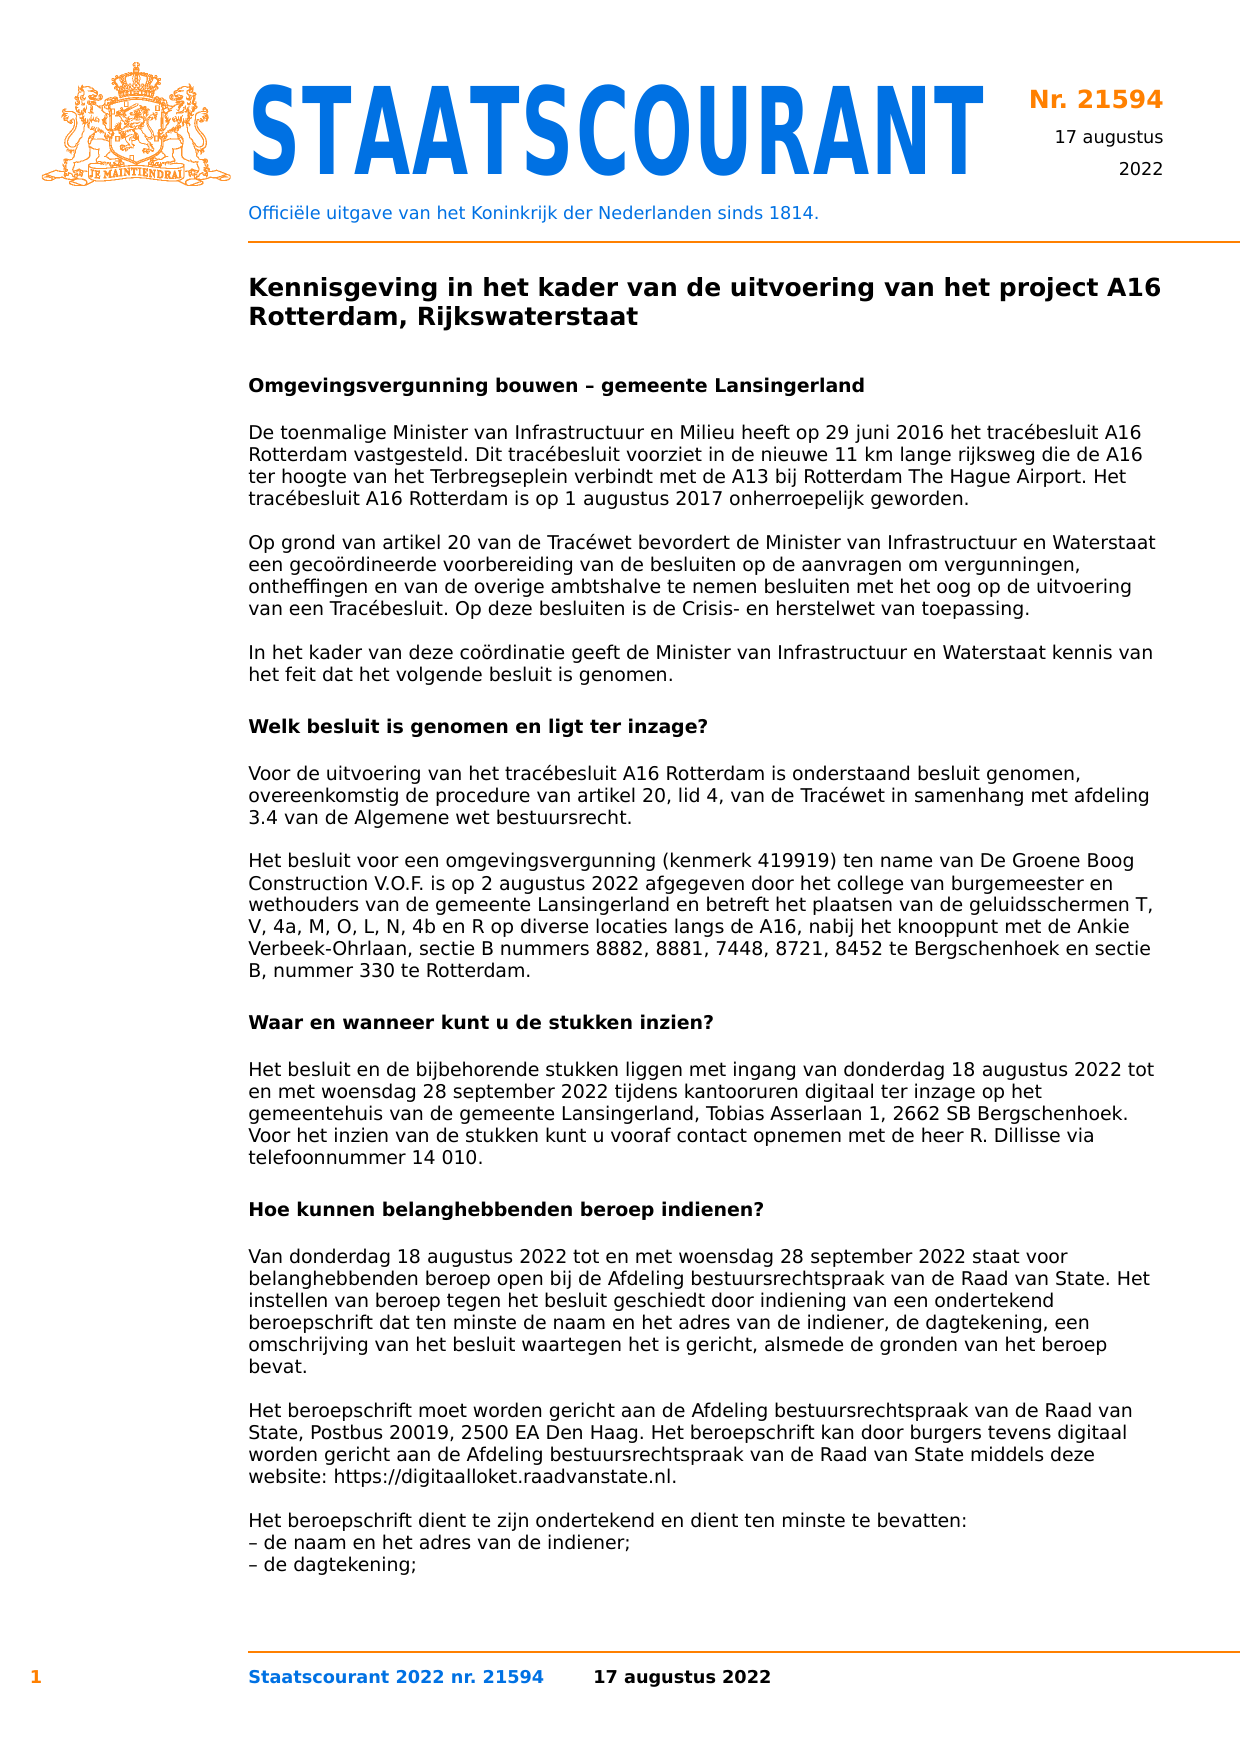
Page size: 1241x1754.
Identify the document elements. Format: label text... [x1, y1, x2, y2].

text In het kader van deze coördinatie geeft de Minister van Infrastructuur en Waterstaat kennis van het feit dat het volgende besluit is genomen. [248, 642, 1163, 686]
subtitle Kennisgeving in het kader van de uitvoering van het project A16 Rotterdam, Rijkswaterstaat [248, 273, 1163, 331]
text – de dagtekening; [248, 1554, 1163, 1576]
table_header Nr. 21594 [998, 62, 1240, 121]
subtitle Waar en wanneer kunt u de stukken inzien? [248, 1012, 1163, 1034]
table_header STAATSCOURANT [248, 62, 998, 203]
subtitle Omgevingsvergunning bouwen – gemeente Lansingerland [248, 375, 1163, 397]
text Het beroepschrift moet worden gericht aan de Afdeling bestuursrechtspraak van de Raad van State, Postbus 20019, 2500 EA Den Haag. Het beroepschrift kan door burgers tevens digitaal worden gericht aan de Afdeling bestuursrechtspraak van de Raad van State middels deze website: https://digitaalloket.raadvanstate.nl. [248, 1400, 1163, 1488]
picture [41, 62, 231, 186]
table_cell 2022 [998, 153, 1240, 203]
subtitle Hoe kunnen belanghebbenden beroep indienen? [248, 1199, 1163, 1221]
table_header [25, 62, 248, 241]
subtitle Welk besluit is genomen en ligt ter inzage? [248, 716, 1163, 738]
text Op grond van artikel 20 van de Tracéwet bevordert de Minister van Infrastructuur en Waterstaat een gecoördineerde voor­bereiding van de besluiten op de aanvragen om vergunningen, ontheffingen en van de overige ambtshalve te nemen besluiten met het oog op de uitvoering van een Tracébesluit. Op deze besluiten is de Crisis- en herstelwet van toepassing. [248, 532, 1163, 620]
text Het besluit voor een omgevingsvergunning (kenmerk 419919) ten name van De Groene Boog Construction V.O.F. is op 2 augustus 2022 afgegeven door het college van burgemeester en wethouders van de gemeente Lansingerland en betreft het plaatsen van de geluidsschermen T, V, 4a, M, O, L, N, 4b en R op diverse locaties langs de A16, nabij het knooppunt met de Ankie Verbeek-Ohrlaan, sectie B nummers 8882, 8881, 7448, 8721, 8452 te Bergschenhoek en sectie B, nummer 330 te Rotterdam. [248, 850, 1163, 982]
text Het beroepschrift dient te zijn ondertekend en dient ten minste te bevatten: [248, 1510, 1163, 1532]
text Voor de uitvoering van het tracébesluit A16 Rotterdam is onderstaand besluit genomen, overeenkomstig de procedure van artikel 20, lid 4, van de Tracéwet in samenhang met afdeling 3.4 van de Algemene wet bestuursrecht. [248, 763, 1163, 828]
text – de naam en het adres van de indiener; [248, 1532, 1163, 1554]
table_cell Officiële uitgave van het Koninkrijk der Nederlanden sinds 1814. [248, 203, 1240, 241]
text Het besluit en de bijbehorende stukken liggen met ingang van donderdag 18 augustus 2022 tot en met woensdag 28 september 2022 tijdens kantooruren digitaal ter inzage op het gemeentehuis van de gemeente Lansingerland, Tobias Asserlaan 1, 2662 SB Bergschenhoek. Voor het inzien van de stukken kunt u vooraf contact opnemen met de heer R. Dillisse via telefoon­nummer 14 010. [248, 1059, 1163, 1169]
text De toenmalige Minister van Infrastructuur en Milieu heeft op 29 juni 2016 het tracébesluit A16 Rotterdam vastgesteld. Dit tracébesluit voorziet in de nieuwe 11 km lange rijksweg die de A16 ter hoogte van het Terbregseplein verbindt met de A13 bij Rotterdam The Hague Airport. Het tracébesluit A16 Rotterdam is op 1 augustus 2017 onherroepelijk geworden. [248, 422, 1163, 510]
text Van donderdag 18 augustus 2022 tot en met woensdag 28 september 2022 staat voor belanghebbenden beroep open bij de Afdeling bestuursrechtspraak van de Raad van State. Het instellen van beroep tegen het besluit geschiedt door indiening van een onder­tekend beroepschrift dat ten minste de naam en het adres van de indiener, de dagtekening, een omschrijving van het besluit waartegen het is gericht, alsmede de gronden van het beroep bevat. [248, 1246, 1163, 1378]
table_cell 17 augustus [998, 121, 1240, 153]
